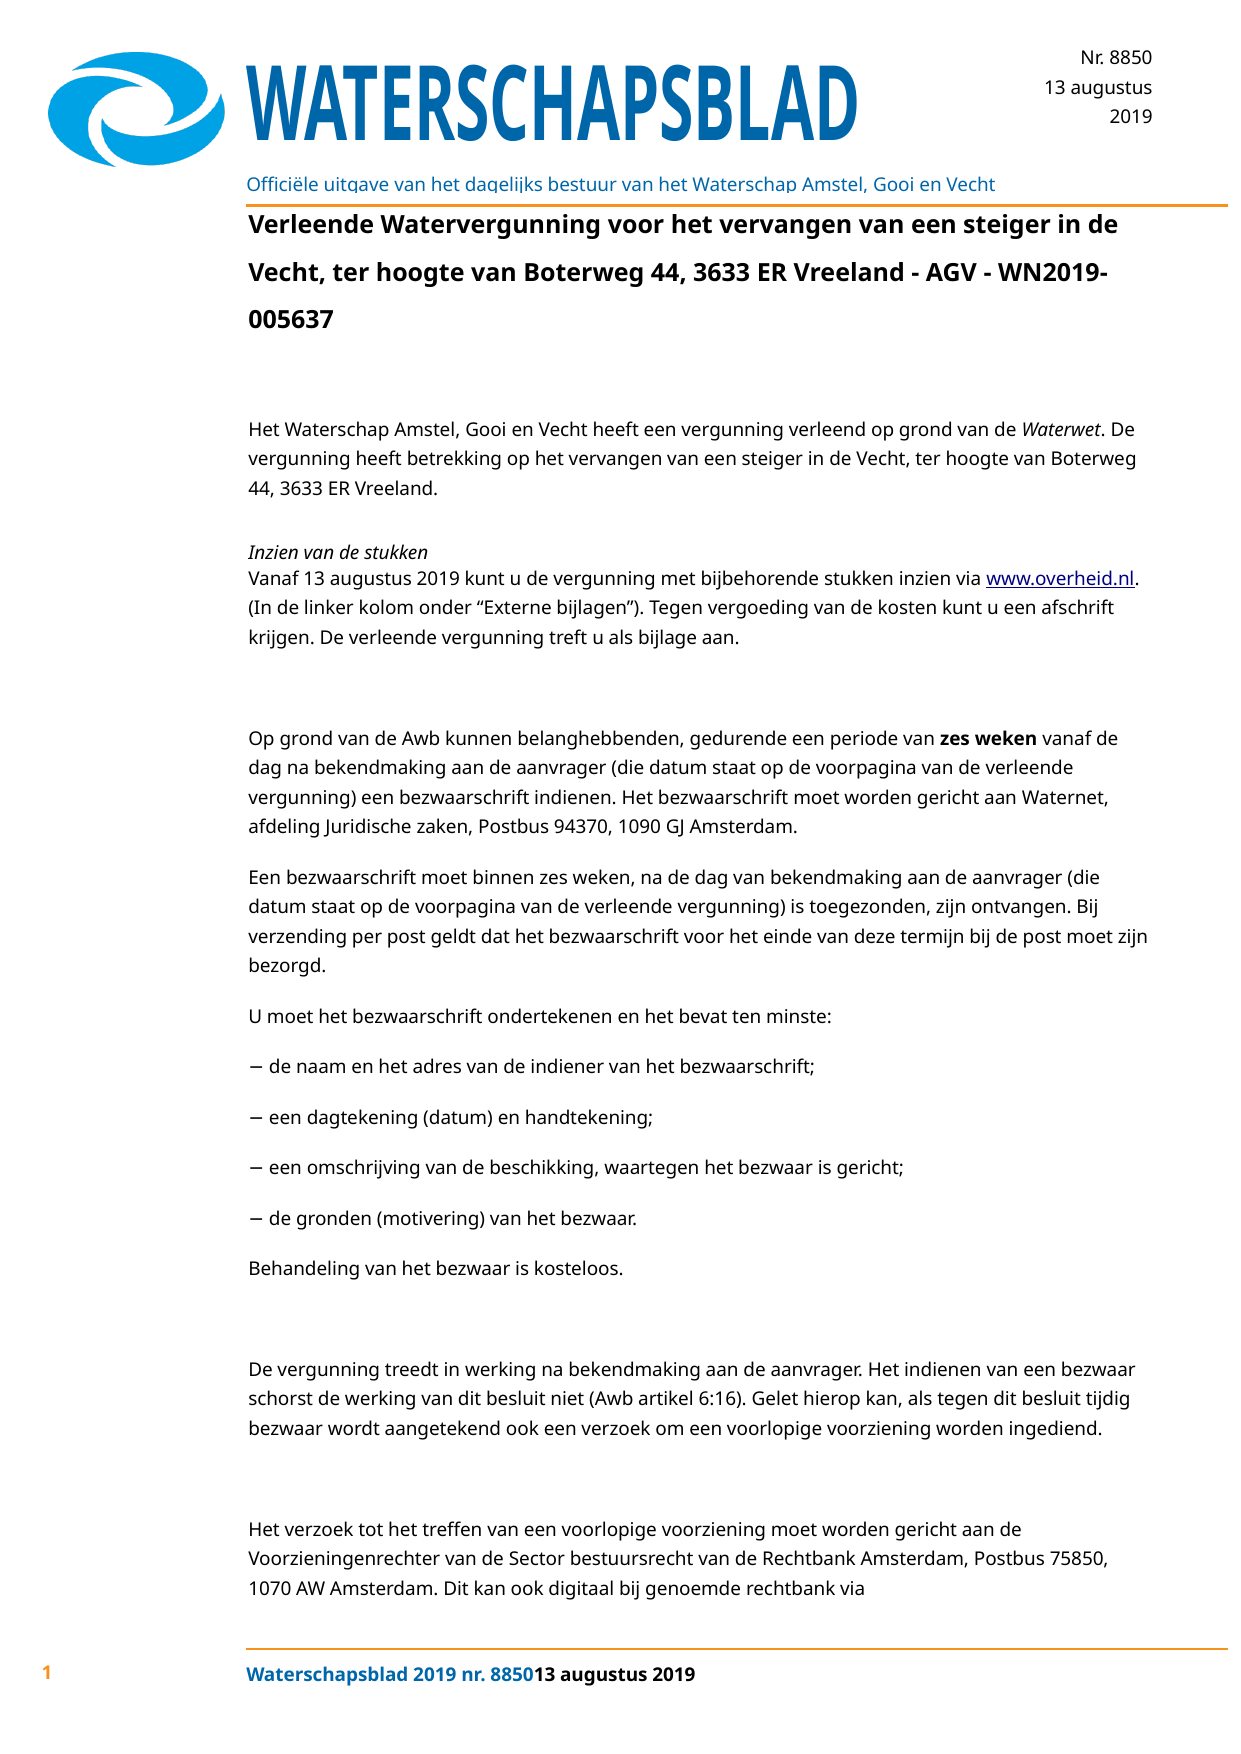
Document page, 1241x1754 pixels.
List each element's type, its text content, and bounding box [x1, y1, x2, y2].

text − de naam en het adres van de indiener van het bezwaarschrift; [248, 1053, 1152, 1079]
text Het Waterschap Amstel, Gooi en Vecht heeft een vergunning verleend op grond van de Waterwet. De vergunning heeft betrekking op het vervangen van een steiger in de Vecht, ter hoogte van Boterweg 44, 3633 ER Vreeland. [248, 416, 1152, 501]
text De vergunning treedt in werking na bekendmaking aan de aanvrager. Het indienen van een bezwaar schorst de werking van dit besluit niet (Awb artikel 6:16). Gelet hierop kan, als tegen dit besluit tijdig bezwaar wordt aangetekend ook een verzoek om een voorlopige voorziening worden ingediend. [248, 1356, 1152, 1441]
text Op grond van de Awb kunnen belanghebbenden, gedurende een periode van zes weken vanaf de dag na bekendmaking aan de aanvrager (die datum staat op de voorpagina van de verleende vergunning) een bezwaarschrift indienen. Het bezwaarschrift moet worden gericht aan Waternet, afdeling Juridische zaken, Postbus 94370, 1090 GJ Amsterdam. [248, 725, 1152, 839]
picture [41, 47, 231, 172]
text U moet het bezwaarschrift ondertekenen en het bevat ten minste: [248, 1003, 1152, 1029]
text Een bezwaarschrift moet binnen zes weken, na de dag van bekendmaking aan de aanvrager (die datum staat op de voorpagina van de verleende vergunning) is toegezonden, zijn ontvangen. Bij verzending per post geldt dat het bezwaarschrift voor het einde van deze termijn bij de post moet zijn bezorgd. [248, 864, 1152, 978]
text Inzien van de stukken [248, 539, 1152, 565]
text − de gronden (motivering) van het bezwaar. [248, 1205, 1152, 1231]
text − een dagtekening (datum) en handtekening; [248, 1104, 1152, 1130]
text − een omschrijving van de beschikking, waartegen het bezwaar is gericht; [248, 1154, 1152, 1180]
text Verleende Watervergunning voor het vervangen van een steiger in de Vecht, ter hoogte van Boterweg 44, 3633 ER Vreeland - AGV - WN2019-005637 [248, 207, 1152, 336]
text Vanaf 13 augustus 2019 kunt u de vergunning met bijbehorende stukken inzien via www.overheid.nl. (In de linker kolom onder “Externe bijlagen”). Tegen vergoeding van de kosten kunt u een afschrift krijgen. De verleende vergunning treft u als bijlage aan. [248, 565, 1152, 650]
text Het verzoek tot het treffen van een voorlopige voorziening moet worden gericht aan de Voorzieningenrechter van de Sector bestuursrecht van de Rechtbank Amsterdam, Postbus 75850, 1070 AW Amsterdam. Dit kan ook digitaal bij genoemde rechtbank via [248, 1516, 1152, 1601]
text Behandeling van het bezwaar is kosteloos. [248, 1255, 1152, 1281]
